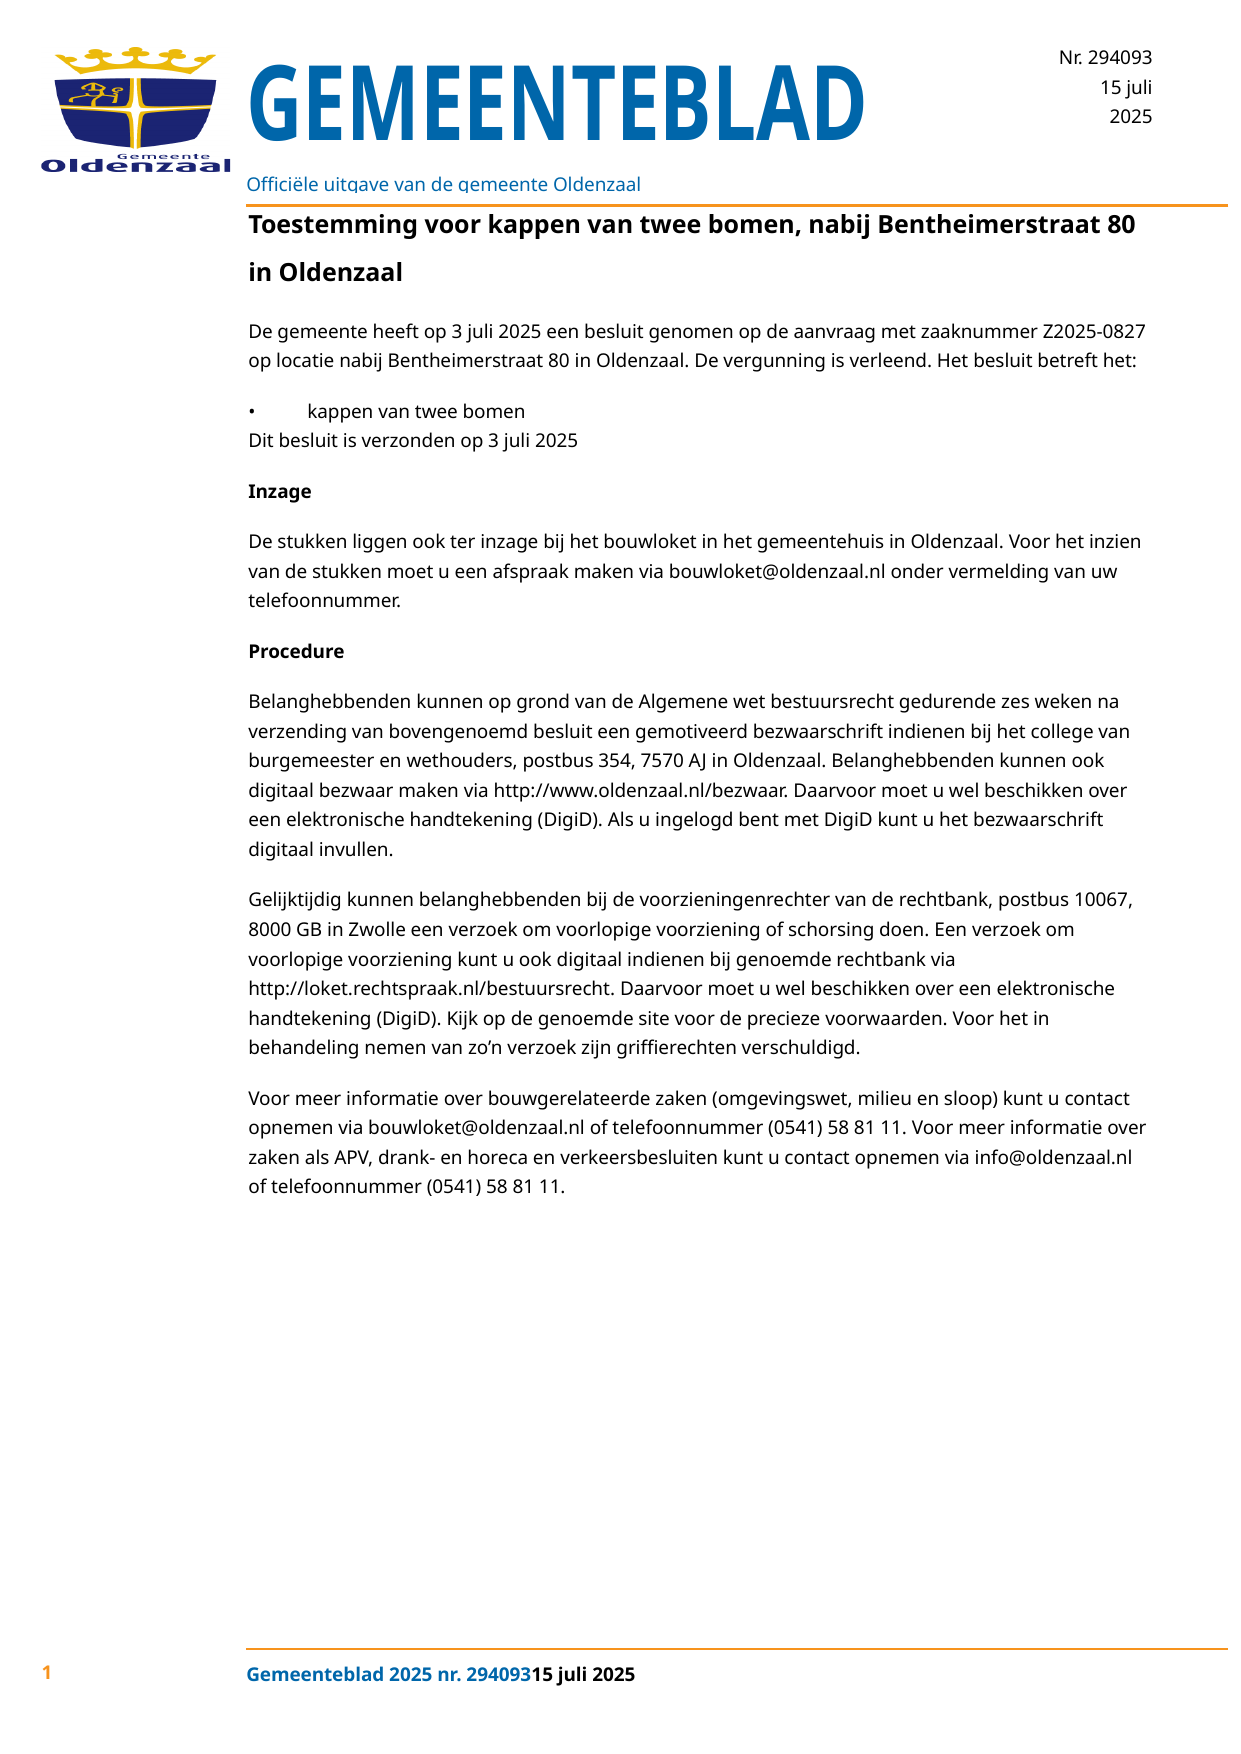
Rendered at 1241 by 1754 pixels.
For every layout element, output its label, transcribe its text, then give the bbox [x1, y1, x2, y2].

text Procedure [248, 638, 1152, 664]
list kappen van twee bomen [248, 398, 1152, 424]
text Inzage [248, 478, 1152, 504]
text Dit besluit is verzonden op 3 juli 2025 [248, 427, 1152, 453]
text De gemeente heeft op 3 juli 2025 een besluit genomen op de aanvraag met zaaknummer Z2025-0827 op locatie nabij Bentheimerstraat 80 in Oldenzaal. De vergunning is verleend. Het besluit betreft het: [248, 318, 1152, 373]
picture [41, 47, 231, 172]
text Belanghebbenden kunnen op grond van de Algemene wet bestuursrecht gedurende zes weken na verzending van bovengenoemd besluit een gemotiveerd bezwaarschrift indienen bij het college van burgemeester en wethouders, postbus 354, 7570 AJ in Oldenzaal. Belanghebbenden kunnen ook digitaal bezwaar maken via http://www.oldenzaal.nl/bezwaar. Daarvoor moet u wel beschikken over een elektronische handtekening (DigiD). Als u ingelogd bent met DigiD kunt u het bezwaarschrift digitaal invullen. [248, 688, 1152, 862]
text Voor meer informatie over bouwgerelateerde zaken (omgevingswet, milieu en sloop) kunt u contact opnemen via bouwloket@oldenzaal.nl of telefoonnummer (0541) 58 81 11. Voor meer informatie over zaken als APV, drank- en horeca en verkeersbesluiten kunt u contact opnemen via info@oldenzaal.nl of telefoonnummer (0541) 58 81 11. [248, 1085, 1152, 1199]
text Gelijktijdig kunnen belanghebbenden bij de voorzieningenrechter van de rechtbank, postbus 10067, 8000 GB in Zwolle een verzoek om voorlopige voorziening of schorsing doen. Een verzoek om voorlopige voorziening kunt u ook digitaal indienen bij genoemde rechtbank via http://loket.rechtspraak.nl/bestuursrecht. Daarvoor moet u wel beschikken over een elektronische handtekening (DigiD). Kijk op de genoemde site voor de precieze voorwaarden. Voor het in behandeling nemen van zo’n verzoek zijn griffierechten verschuldigd. [248, 887, 1152, 1060]
text De stukken liggen ook ter inzage bij het bouwloket in het gemeentehuis in Oldenzaal. Voor het inzien van de stukken moet u een afspraak maken via bouwloket@oldenzaal.nl onder vermelding van uw telefoonnummer. [248, 528, 1152, 613]
text Toestemming voor kappen van twee bomen, nabij Bentheimerstraat 80 in Oldenzaal [248, 207, 1152, 288]
